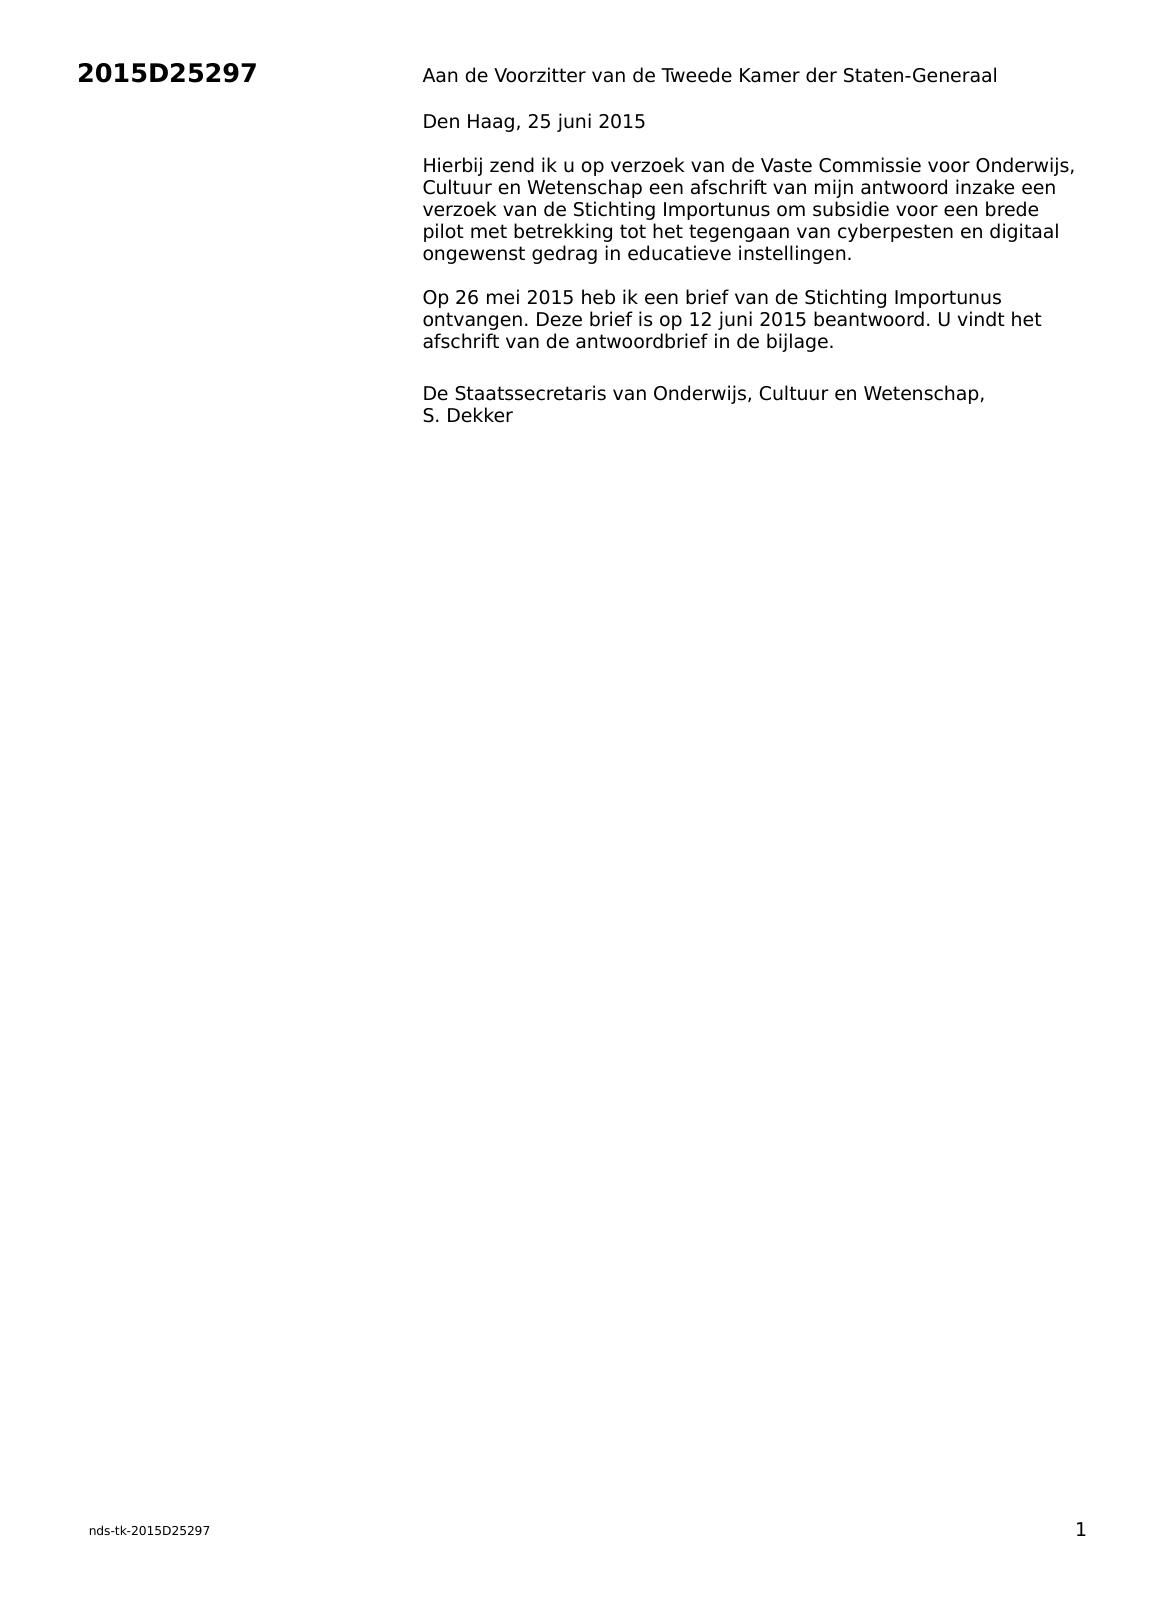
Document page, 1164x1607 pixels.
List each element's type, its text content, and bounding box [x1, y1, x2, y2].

text De Staatssecretaris van Onderwijs, Cultuur en Wetenschap, S. Dekker [422, 383, 1087, 427]
text nds-tk-2015D25297 [88, 1524, 323, 1538]
text Den Haag, 25 juni 2015 [422, 111, 1087, 133]
text Hierbij zend ik u op verzoek van de Vaste Commissie voor Onderwijs, Cultuur en Wetenschap een afschrift van mijn antwoord inzake een verzoek van de Stichting Importunus om subsidie voor een brede pilot met betrekking tot het tegengaan van cyberpesten en digitaal ongewenst gedrag in educatieve instellingen. [422, 155, 1087, 265]
text 2015D25297 Aan de Voorzitter van de Tweede Kamer der Staten-Generaal [77, 59, 1087, 89]
text Op 26 mei 2015 heb ik een brief van de Stichting Importunus ontvangen. Deze brief is op 12 juni 2015 beantwoord. U vindt het afschrift van de antwoordbrief in de bijlage. [422, 287, 1087, 353]
